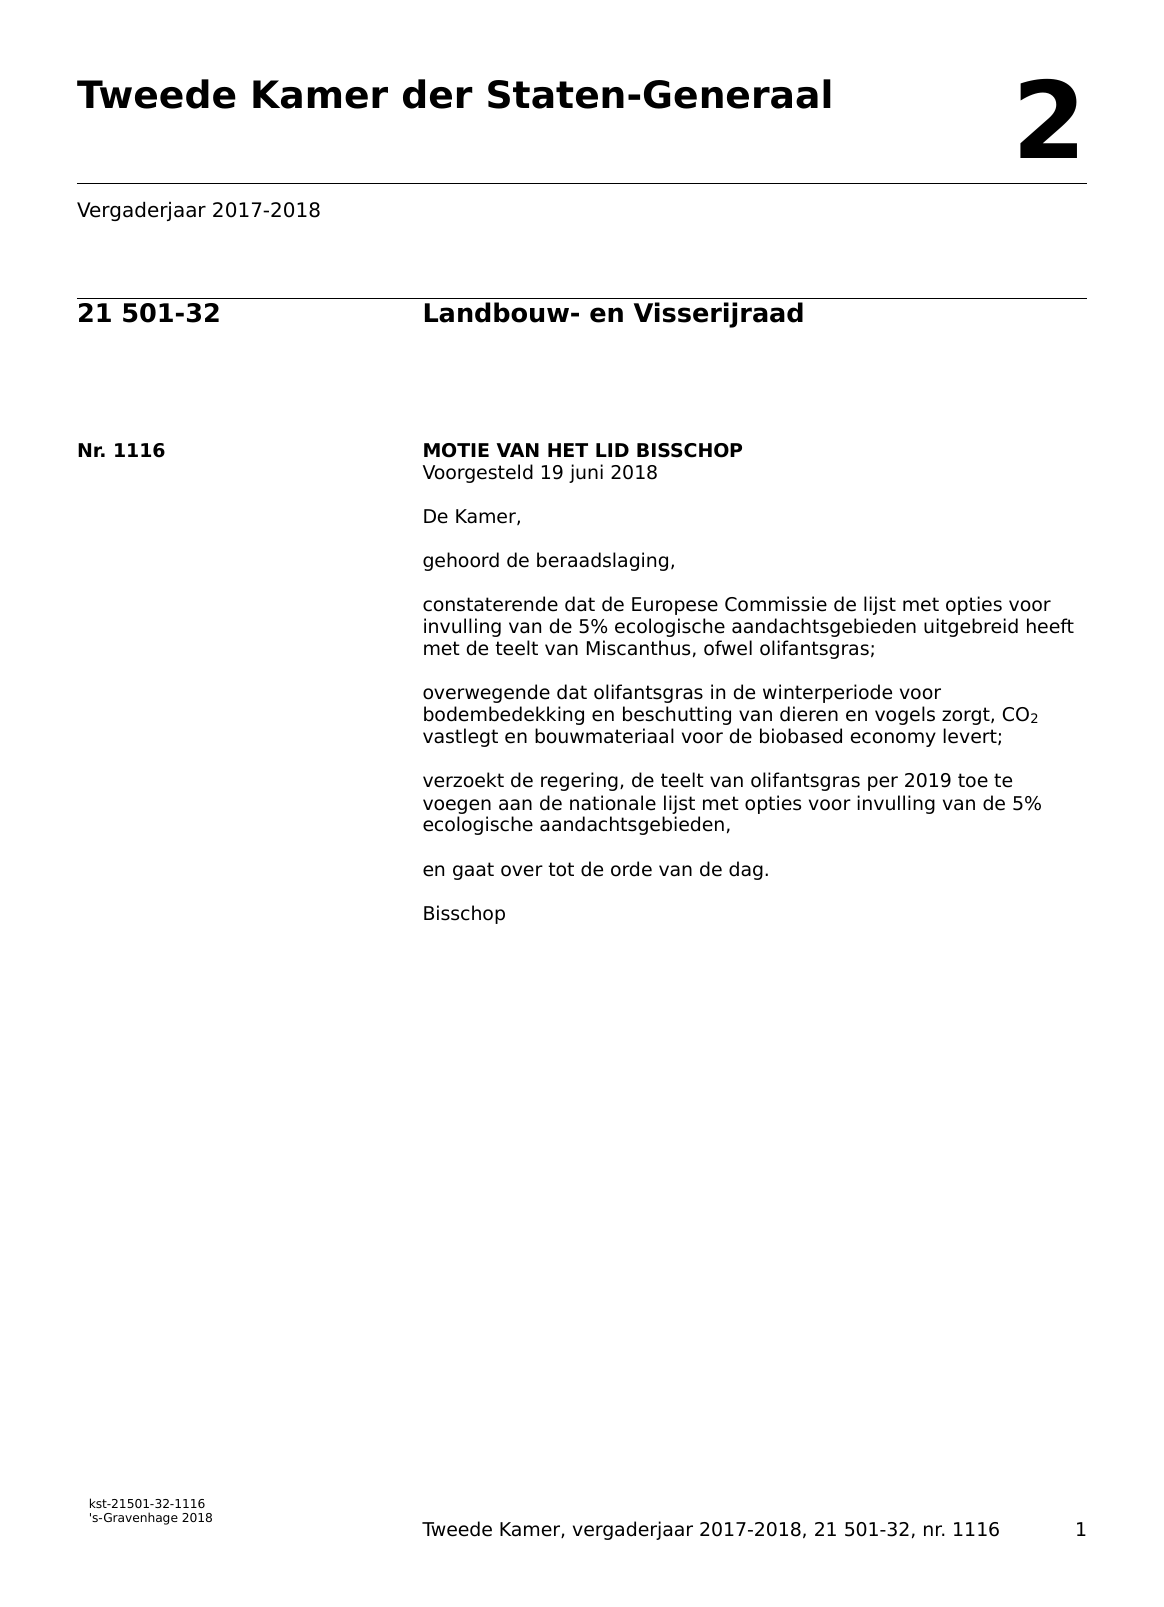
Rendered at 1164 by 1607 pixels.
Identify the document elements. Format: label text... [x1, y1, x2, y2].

text constaterende dat de Europese Commissie de lijst met opties voor invulling van de 5% ecologische aandachtsgebieden uitgebreid heeft met de teelt van Miscanthus, ofwel olifantsgras; [422, 594, 1087, 660]
text De Kamer, [422, 506, 1087, 528]
text gehoord de beraadslaging, [422, 550, 1087, 572]
table_header 2 [886, 59, 1087, 183]
text kst-21501-32-1116 [88, 1497, 323, 1511]
text verzoekt de regering, de teelt van olifantsgras per 2019 toe te voegen aan de nationale lijst met opties voor invulling van de 5% ecologische aandachtsgebieden, [422, 770, 1087, 836]
text 's-Gravenhage 2018 [88, 1511, 323, 1525]
subtitle Nr. 1116 MOTIE VAN HET LID BISSCHOP [77, 440, 1087, 462]
text en gaat over tot de orde van de dag. [422, 858, 1087, 881]
subtitle 21 501-32 Landbouw- en Visserijraad [77, 299, 1087, 329]
table_cell Vergaderjaar 2017-2018 [77, 184, 1087, 298]
text Voorgesteld 19 juni 2018 [422, 462, 1087, 484]
text Bisschop [422, 903, 1087, 925]
text overwegende dat olifantsgras in de winterperiode voor bodembedekking en beschutting van dieren en vogels zorgt, CO2 vastlegt en bouwmateriaal voor de biobased economy levert; [422, 682, 1087, 748]
table_header Tweede Kamer der Staten-Generaal [77, 59, 886, 183]
